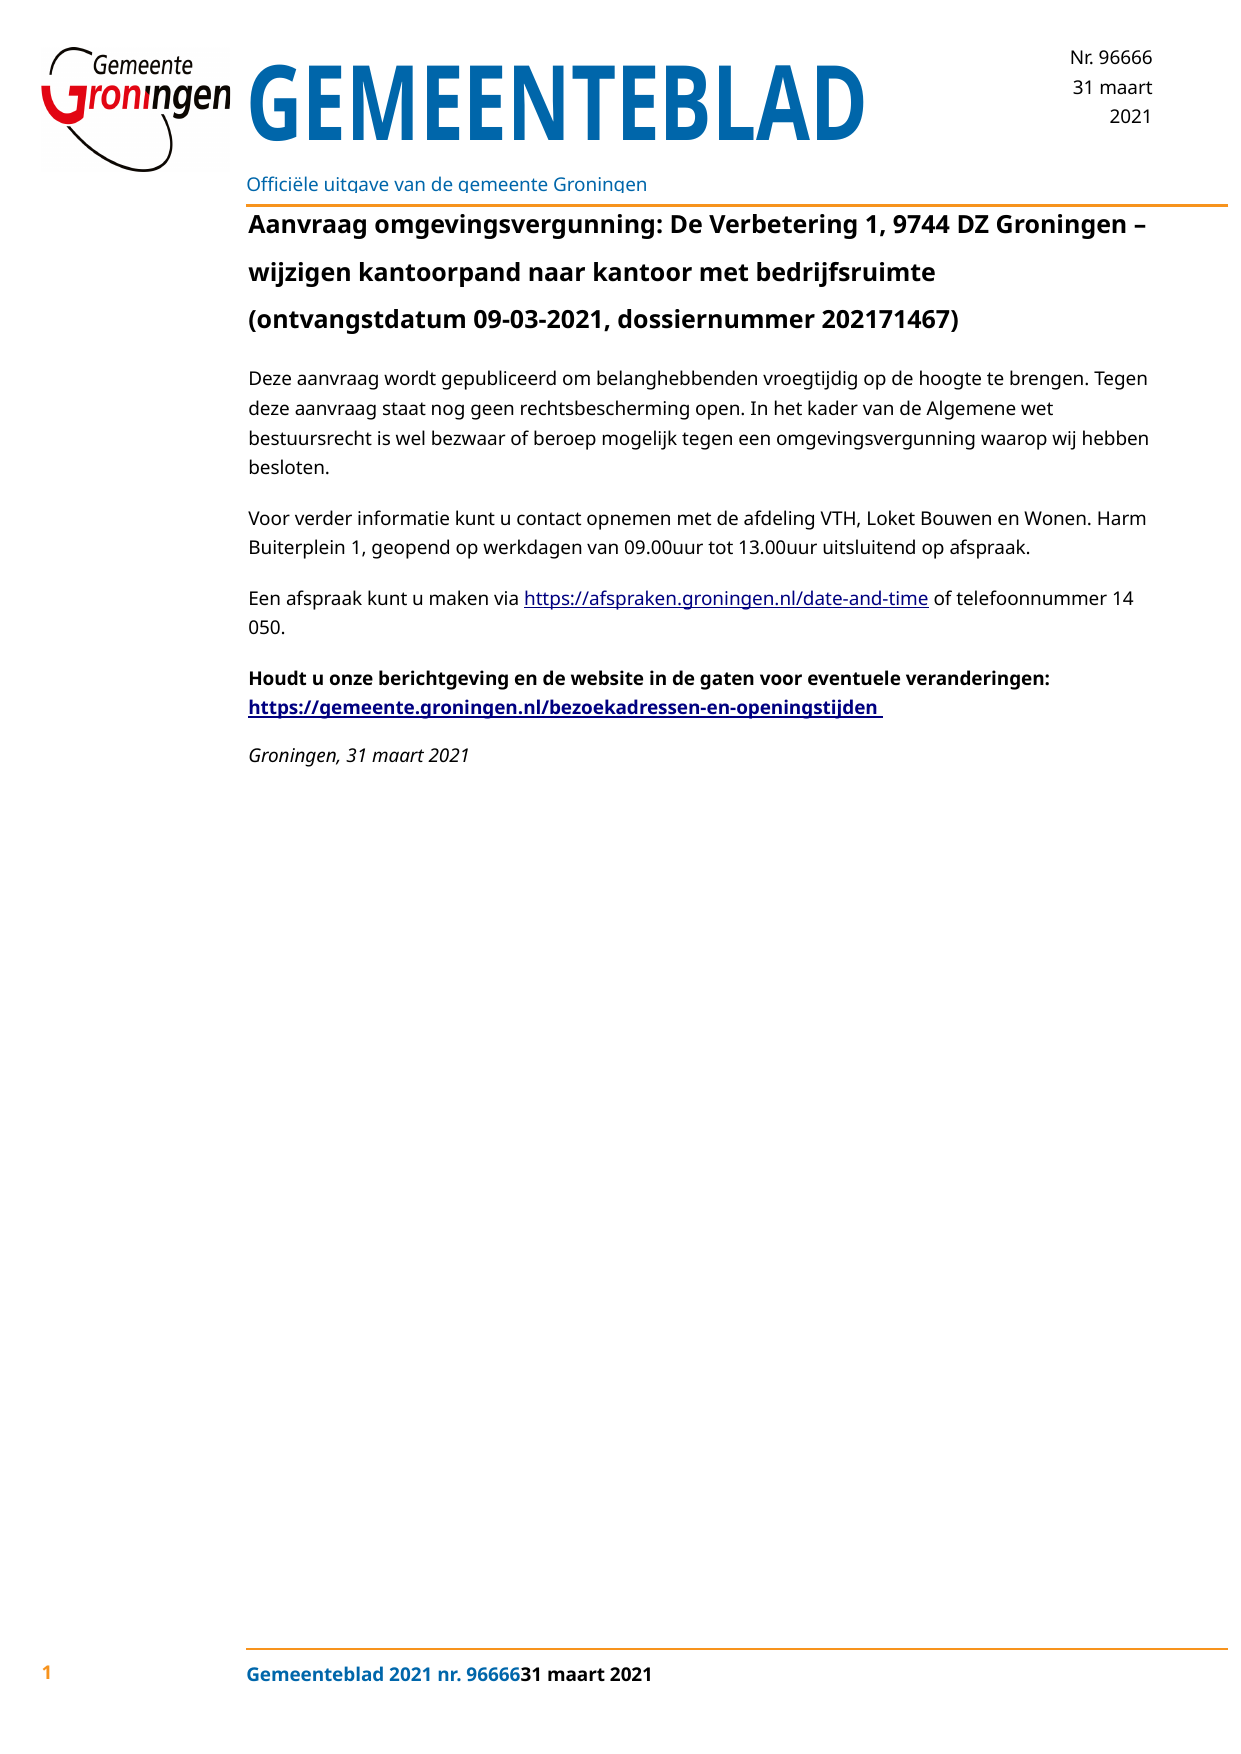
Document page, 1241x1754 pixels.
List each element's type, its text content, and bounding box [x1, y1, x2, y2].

text Een afspraak kunt u maken via https://afspraken.groningen.nl/date-and-time of telefoonnummer 14 050. [248, 585, 1152, 640]
text Voor verder informatie kunt u contact opnemen met de afdeling VTH, Loket Bouwen en Wonen. Harm Buiterplein 1, geopend op werkdagen van 09.00uur tot 13.00uur uitsluitend op afspraak. [248, 505, 1152, 560]
text Houdt u onze berichtgeving en de website in de gaten voor eventuele veranderingen: https://gemeente.groningen.nl/bezoekadressen-en-openingstijden [248, 665, 1152, 720]
text Groningen, 31 maart 2021 [248, 742, 1152, 768]
picture [41, 47, 231, 172]
text Deze aanvraag wordt gepubliceerd om belanghebbenden vroegtijdig op de hoogte te brengen. Tegen deze aanvraag staat nog geen rechtsbescherming open. In het kader van de Algemene wet bestuursrecht is wel bezwaar of beroep mogelijk tegen een omgevingsvergunning waarop wij hebben besloten. [248, 366, 1152, 480]
text Aanvraag omgevingsvergunning: De Verbetering 1, 9744 DZ Groningen – wijzigen kantoorpand naar kantoor met bedrijfsruimte (ontvangstdatum 09-03-2021, dossiernummer 202171467) [248, 207, 1152, 336]
